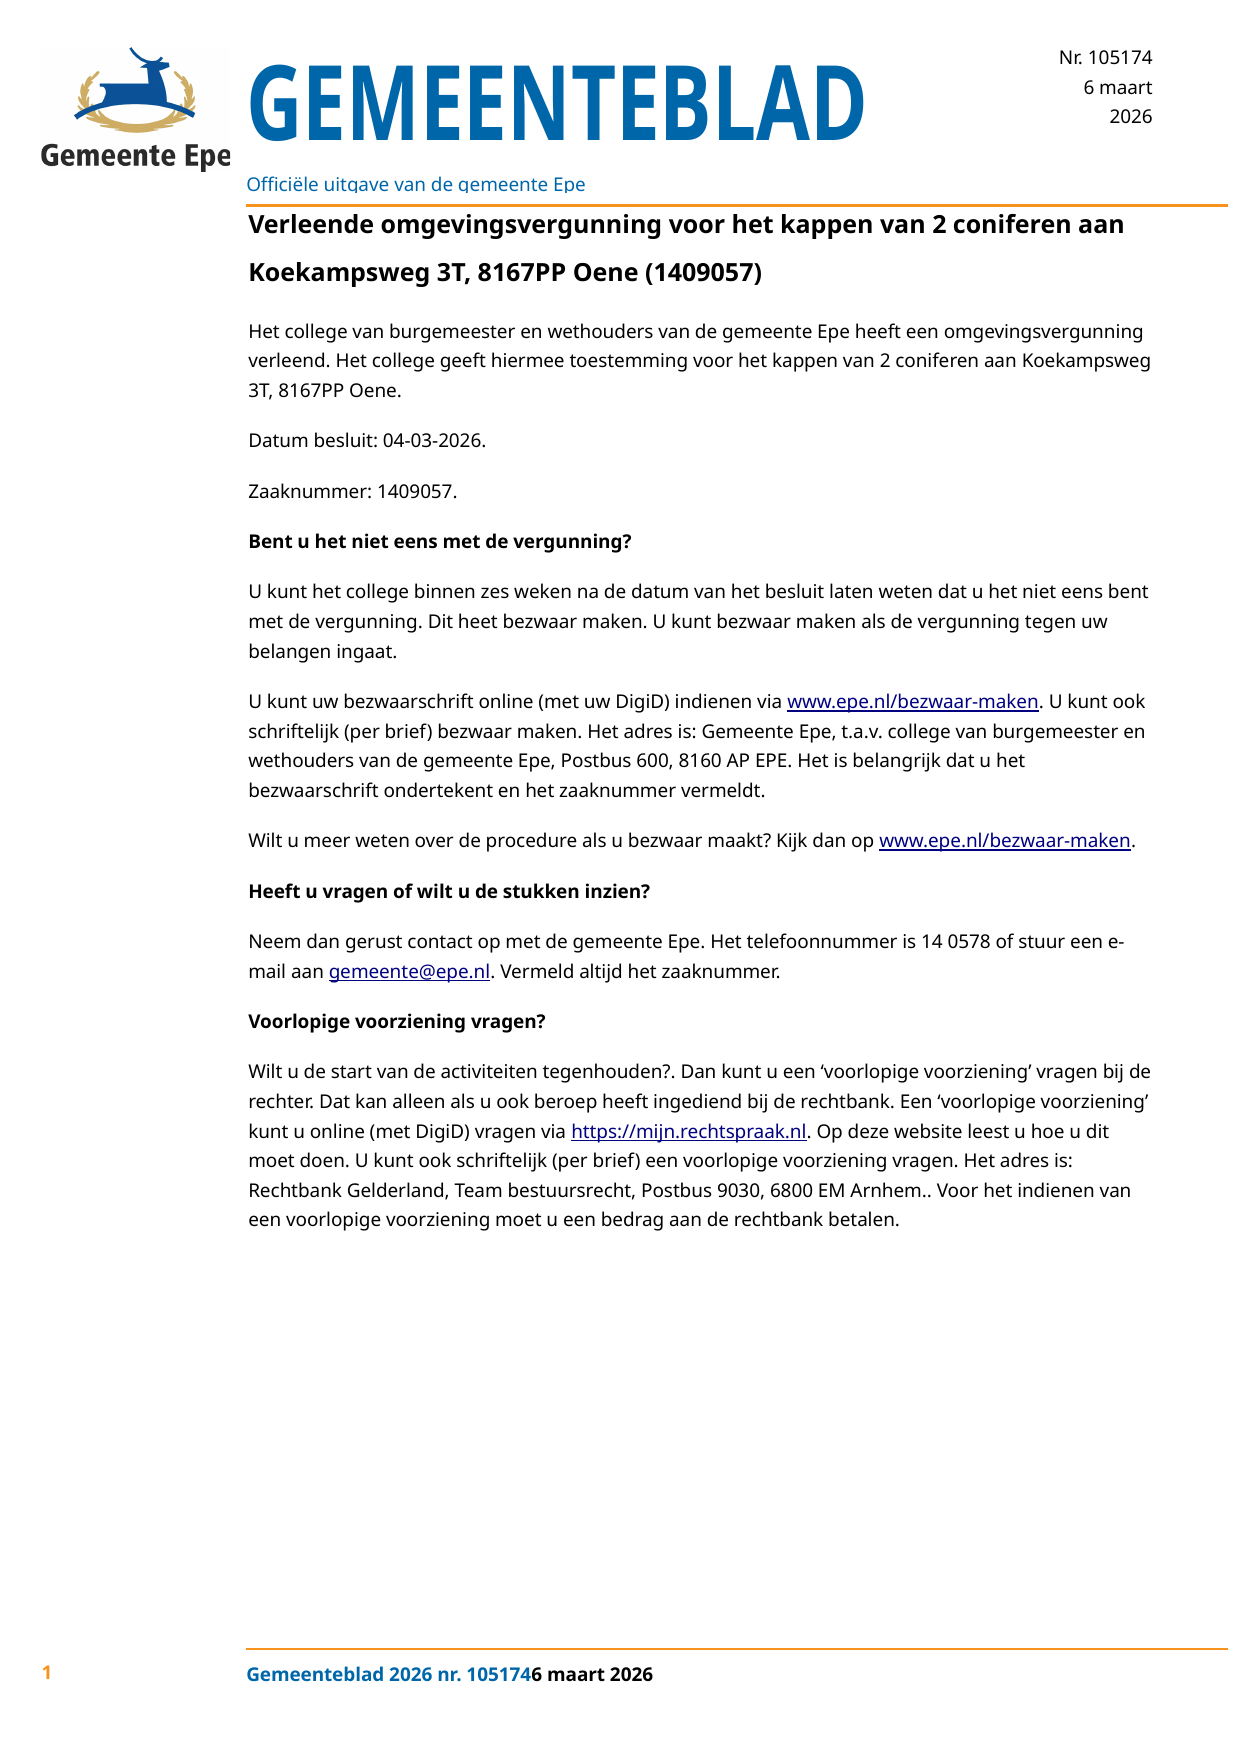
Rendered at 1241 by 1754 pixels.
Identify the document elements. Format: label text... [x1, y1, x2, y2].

text Zaaknummer: 1409057. [248, 478, 1152, 504]
picture [41, 47, 231, 172]
text Wilt u de start van de activiteiten tegenhouden?. Dan kunt u een ‘voorlopige voorziening’ vragen bij de rechter. Dat kan alleen als u ook beroep heeft ingediend bij de rechtbank. Een ‘voorlopige voorziening’ kunt u online (met DigiD) vragen via https://mijn.rechtspraak.nl. Op deze website leest u hoe u dit moet doen. U kunt ook schriftelijk (per brief) een voorlopige voorziening vragen. Het adres is: Rechtbank Gelderland, Team bestuursrecht, Postbus 9030, 6800 EM Arnhem.. Voor het indienen van een voorlopige voorziening moet u een bedrag aan de rechtbank betalen. [248, 1059, 1152, 1232]
text Heeft u vragen of wilt u de stukken inzien? [248, 878, 1152, 904]
text U kunt het college binnen zes weken na de datum van het besluit laten weten dat u het niet eens bent met de vergunning. Dit heet bezwaar maken. U kunt bezwaar maken als de vergunning tegen uw belangen ingaat. [248, 579, 1152, 664]
text Datum besluit: 04-03-2026. [248, 427, 1152, 453]
text Wilt u meer weten over de procedure als u bezwaar maakt? Kijk dan op www.epe.nl/bezwaar-maken. [248, 827, 1152, 853]
text Neem dan gerust contact op met de gemeente Epe. Het telefoonnummer is 14 0578 of stuur een e-mail aan gemeente@epe.nl. Vermeld altijd het zaaknummer. [248, 928, 1152, 984]
text Verleende omgevingsvergunning voor het kappen van 2 coniferen aan Koekampsweg 3T, 8167PP Oene (1409057) [248, 207, 1152, 288]
text U kunt uw bezwaarschrift online (met uw DigiD) indienen via www.epe.nl/bezwaar-maken. U kunt ook schriftelijk (per brief) bezwaar maken. Het adres is: Gemeente Epe, t.a.v. college van burgemeester en wethouders van de gemeente Epe, Postbus 600, 8160 AP EPE. Het is belangrijk dat u het bezwaarschrift ondertekent en het zaaknummer vermeldt. [248, 688, 1152, 803]
text Bent u het niet eens met de vergunning? [248, 528, 1152, 554]
text Voorlopige voorziening vragen? [248, 1008, 1152, 1034]
text Het college van burgemeester en wethouders van de gemeente Epe heeft een omgevingsvergunning verleend. Het college geeft hiermee toestemming voor het kappen van 2 coniferen aan Koekampsweg 3T, 8167PP Oene. [248, 318, 1152, 403]
